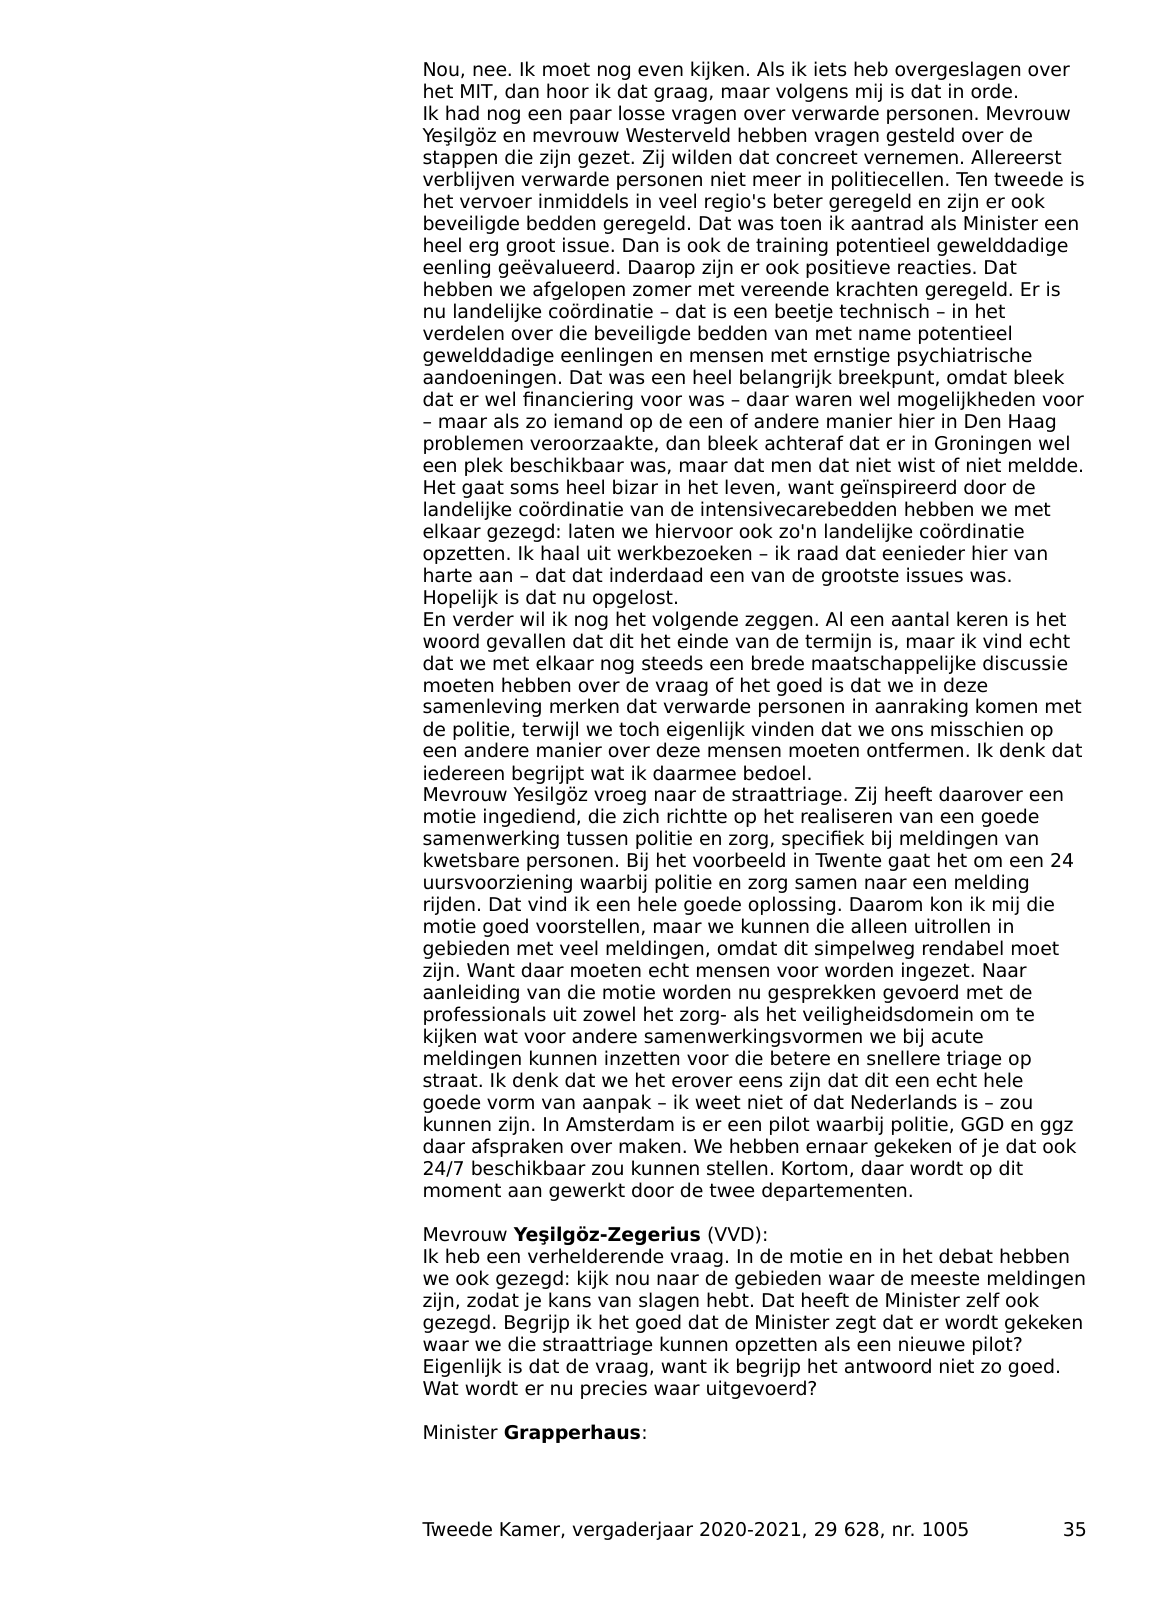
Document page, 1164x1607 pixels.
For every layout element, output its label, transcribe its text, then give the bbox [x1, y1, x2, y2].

text Ik heb een verhelderende vraag. In de motie en in het debat hebben we ook gezegd: kijk nou naar de gebieden waar de meeste meldingen zijn, zodat je kans van slagen hebt. Dat heeft de Minister zelf ook gezegd. Begrijp ik het goed dat de Minister zegt dat er wordt gekeken waar we die straattriage kunnen opzetten als een nieuwe pilot? Eigenlijk is dat de vraag, want ik begrijp het antwoord niet zo goed. Wat wordt er nu precies waar uitgevoerd? [422, 1246, 1087, 1400]
text Mevrouw Yeşilgöz-Zegerius (VVD): [422, 1224, 1087, 1246]
text En verder wil ik nog het volgende zeggen. Al een aantal keren is het woord gevallen dat dit het einde van de termijn is, maar ik vind echt dat we met elkaar nog steeds een brede maatschappelijke discussie moeten hebben over de vraag of het goed is dat we in deze samenleving merken dat verwarde personen in aanraking komen met de politie, terwijl we toch eigenlijk vinden dat we ons misschien op een andere manier over deze mensen moeten ontfermen. Ik denk dat iedereen begrijpt wat ik daarmee bedoel. [422, 608, 1087, 784]
text Minister Grapperhaus: [422, 1422, 1087, 1444]
text Mevrouw Yesilgöz vroeg naar de straattriage. Zij heeft daarover een motie ingediend, die zich richtte op het realiseren van een goede samenwerking tussen politie en zorg, specifiek bij meldingen van kwetsbare personen. Bij het voorbeeld in Twente gaat het om een 24 uursvoorziening waarbij politie en zorg samen naar een melding rijden. Dat vind ik een hele goede oplossing. Daarom kon ik mij die motie goed voorstellen, maar we kunnen die alleen uitrollen in gebieden met veel meldingen, omdat dit simpelweg rendabel moet zijn. Want daar moeten echt mensen voor worden ingezet. Naar aanleiding van die motie worden nu gesprekken gevoerd met de professionals uit zowel het zorg- als het veiligheidsdomein om te kijken wat voor andere samenwerkingsvormen we bij acute meldingen kunnen inzetten voor die betere en snellere triage op straat. Ik denk dat we het erover eens zijn dat dit een echt hele goede vorm van aanpak – ik weet niet of dat Nederlands is – zou kunnen zijn. In Amsterdam is er een pilot waarbij politie, GGD en ggz daar afspraken over maken. We hebben ernaar gekeken of je dat ook 24/7 beschikbaar zou kunnen stellen. Kortom, daar wordt op dit moment aan gewerkt door de twee departementen. [422, 784, 1087, 1202]
text Nou, nee. Ik moet nog even kijken. Als ik iets heb overgeslagen over het MIT, dan hoor ik dat graag, maar volgens mij is dat in orde. [422, 59, 1087, 103]
text Ik had nog een paar losse vragen over verwarde personen. Mevrouw Yeşilgöz en mevrouw Westerveld hebben vragen gesteld over de stappen die zijn gezet. Zij wilden dat concreet vernemen. Allereerst verblijven verwarde personen niet meer in politiecellen. Ten tweede is het vervoer inmiddels in veel regio's beter geregeld en zijn er ook beveiligde bedden geregeld. Dat was toen ik aantrad als Minister een heel erg groot issue. Dan is ook de training potentieel gewelddadige eenling geëvalueerd. Daarop zijn er ook positieve reacties. Dat hebben we afgelopen zomer met vereende krachten geregeld. Er is nu landelijke coördinatie – dat is een beetje technisch – in het verdelen over die beveiligde bedden van met name potentieel gewelddadige eenlingen en mensen met ernstige psychiatrische aandoeningen. Dat was een heel belangrijk breekpunt, omdat bleek dat er wel financiering voor was – daar waren wel mogelijkheden voor – maar als zo iemand op de een of andere manier hier in Den Haag problemen veroorzaakte, dan bleek achteraf dat er in Groningen wel een plek beschikbaar was, maar dat men dat niet wist of niet meldde. Het gaat soms heel bizar in het leven, want geïnspireerd door de landelijke coördinatie van de intensivecarebedden hebben we met elkaar gezegd: laten we hiervoor ook zo'n landelijke coördinatie opzetten. Ik haal uit werkbezoeken – ik raad dat eenieder hier van harte aan – dat dat inderdaad een van de grootste issues was. Hopelijk is dat nu opgelost. [422, 103, 1087, 608]
